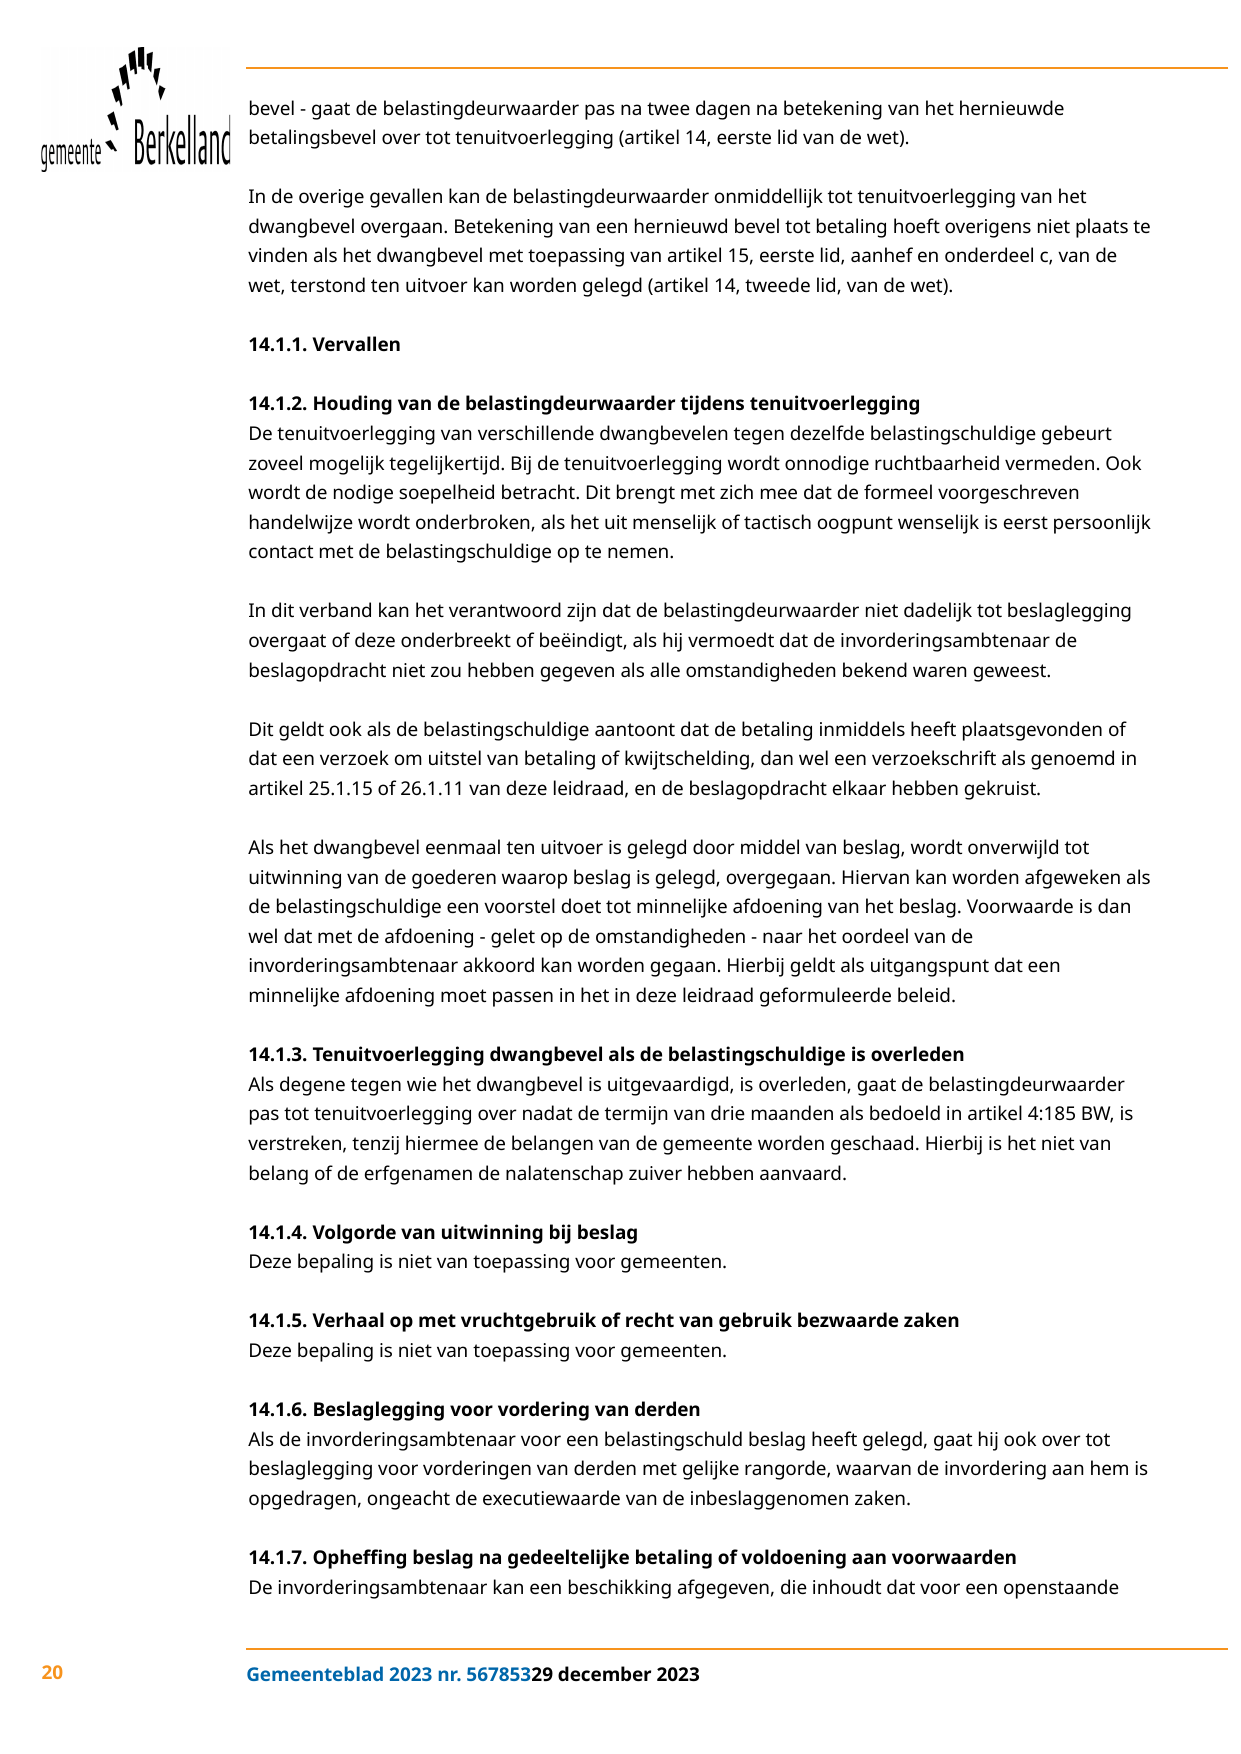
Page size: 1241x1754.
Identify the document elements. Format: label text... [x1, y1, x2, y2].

text Deze bepaling is niet van toepassing voor gemeenten. [248, 1248, 1152, 1274]
text 14.1.3. Tenuitvoerlegging dwangbevel als de belastingschuldige is overleden [248, 1041, 1152, 1067]
text In dit verband kan het verantwoord zijn dat de belastingdeurwaarder niet dadelijk tot beslaglegging overgaat of deze onderbreekt of beëindigt, als hij vermoedt dat de invorderingsambtenaar de beslagopdracht niet zou hebben gegeven als alle omstandigheden bekend waren geweest. [248, 598, 1152, 683]
text Als het dwangbevel eenmaal ten uitvoer is gelegd door middel van beslag, wordt onverwijld tot uitwinning van de goederen waarop beslag is gelegd, overgegaan. Hiervan kan worden afgeweken als de belastingschuldige een voorstel doet tot minnelijke afdoening van het beslag. Voorwaarde is dan wel dat met de afdoening - gelet op de omstandigheden - naar het oordeel van de invorderingsambtenaar akkoord kan worden gegaan. Hierbij geldt als uitgangspunt dat een minnelijke afdoening moet passen in het in deze leidraad geformuleerde beleid. [248, 834, 1152, 1008]
text 14.1.2. Houding van de belastingdeurwaarder tijdens tenuitvoerlegging [248, 391, 1152, 416]
text 14.1.4. Volgorde van uitwinning bij beslag [248, 1219, 1152, 1245]
picture [41, 47, 231, 172]
text De invorderingsambtenaar kan een beschikking afgegeven, die inhoudt dat voor een openstaande [248, 1574, 1152, 1600]
text 14.1.1. Vervallen [248, 331, 1152, 357]
text De tenuitvoerlegging van verschillende dwangbevelen tegen dezelfde belastingschuldige gebeurt zoveel mogelijk tegelijkertijd. Bij de tenuitvoerlegging wordt onnodige ruchtbaarheid vermeden. Ook wordt de nodige soepelheid betracht. Dit brengt met zich mee dat de formeel voorgeschreven handelwijze wordt onderbroken, als het uit menselijk of tactisch oogpunt wenselijk is eerst persoonlijk contact met de belastingschuldige op te nemen. [248, 420, 1152, 564]
text 14.1.6. Beslaglegging voor vordering van derden [248, 1396, 1152, 1422]
text Deze bepaling is niet van toepassing voor gemeenten. [248, 1337, 1152, 1363]
text 14.1.5. Verhaal op met vruchtgebruik of recht van gebruik bezwaarde zaken [248, 1308, 1152, 1333]
text Dit geldt ook als de belastingschuldige aantoont dat de betaling inmiddels heeft plaatsgevonden of dat een verzoek om uitstel van betaling of kwijtschelding, dan wel een verzoekschrift als genoemd in artikel 25.1.15 of 26.1.11 van deze leidraad, en de beslagopdracht elkaar hebben gekruist. [248, 716, 1152, 801]
text 14.1.7. Opheffing beslag na gedeeltelijke betaling of voldoening aan voorwaarden [248, 1544, 1152, 1570]
text bevel - gaat de belastingdeurwaarder pas na twee dagen na betekening van het hernieuwde betalingsbevel over tot tenuitvoerlegging (artikel 14, eerste lid van de wet). [248, 95, 1152, 150]
text Als degene tegen wie het dwangbevel is uitgevaardigd, is overleden, gaat de belastingdeurwaarder pas tot tenuitvoerlegging over nadat de termijn van drie maanden als bedoeld in artikel 4:185 BW, is verstreken, tenzij hiermee de belangen van de gemeente worden geschaad. Hierbij is het niet van belang of de erfgenamen de nalatenschap zuiver hebben aanvaard. [248, 1071, 1152, 1186]
text Als de invorderingsambtenaar voor een belastingschuld beslag heeft gelegd, gaat hij ook over tot beslaglegging voor vorderingen van derden met gelijke rangorde, waarvan de invordering aan hem is opgedragen, ongeacht de executiewaarde van de inbeslaggenomen zaken. [248, 1426, 1152, 1511]
text In de overige gevallen kan de belastingdeurwaarder onmiddellijk tot tenuitvoerlegging van het dwangbevel overgaan. Betekening van een hernieuwd bevel tot betaling hoeft overigens niet plaats te vinden als het dwangbevel met toepassing van artikel 15, eerste lid, aanhef en onderdeel c, van de wet, terstond ten uitvoer kan worden gelegd (artikel 14, tweede lid, van de wet). [248, 183, 1152, 298]
